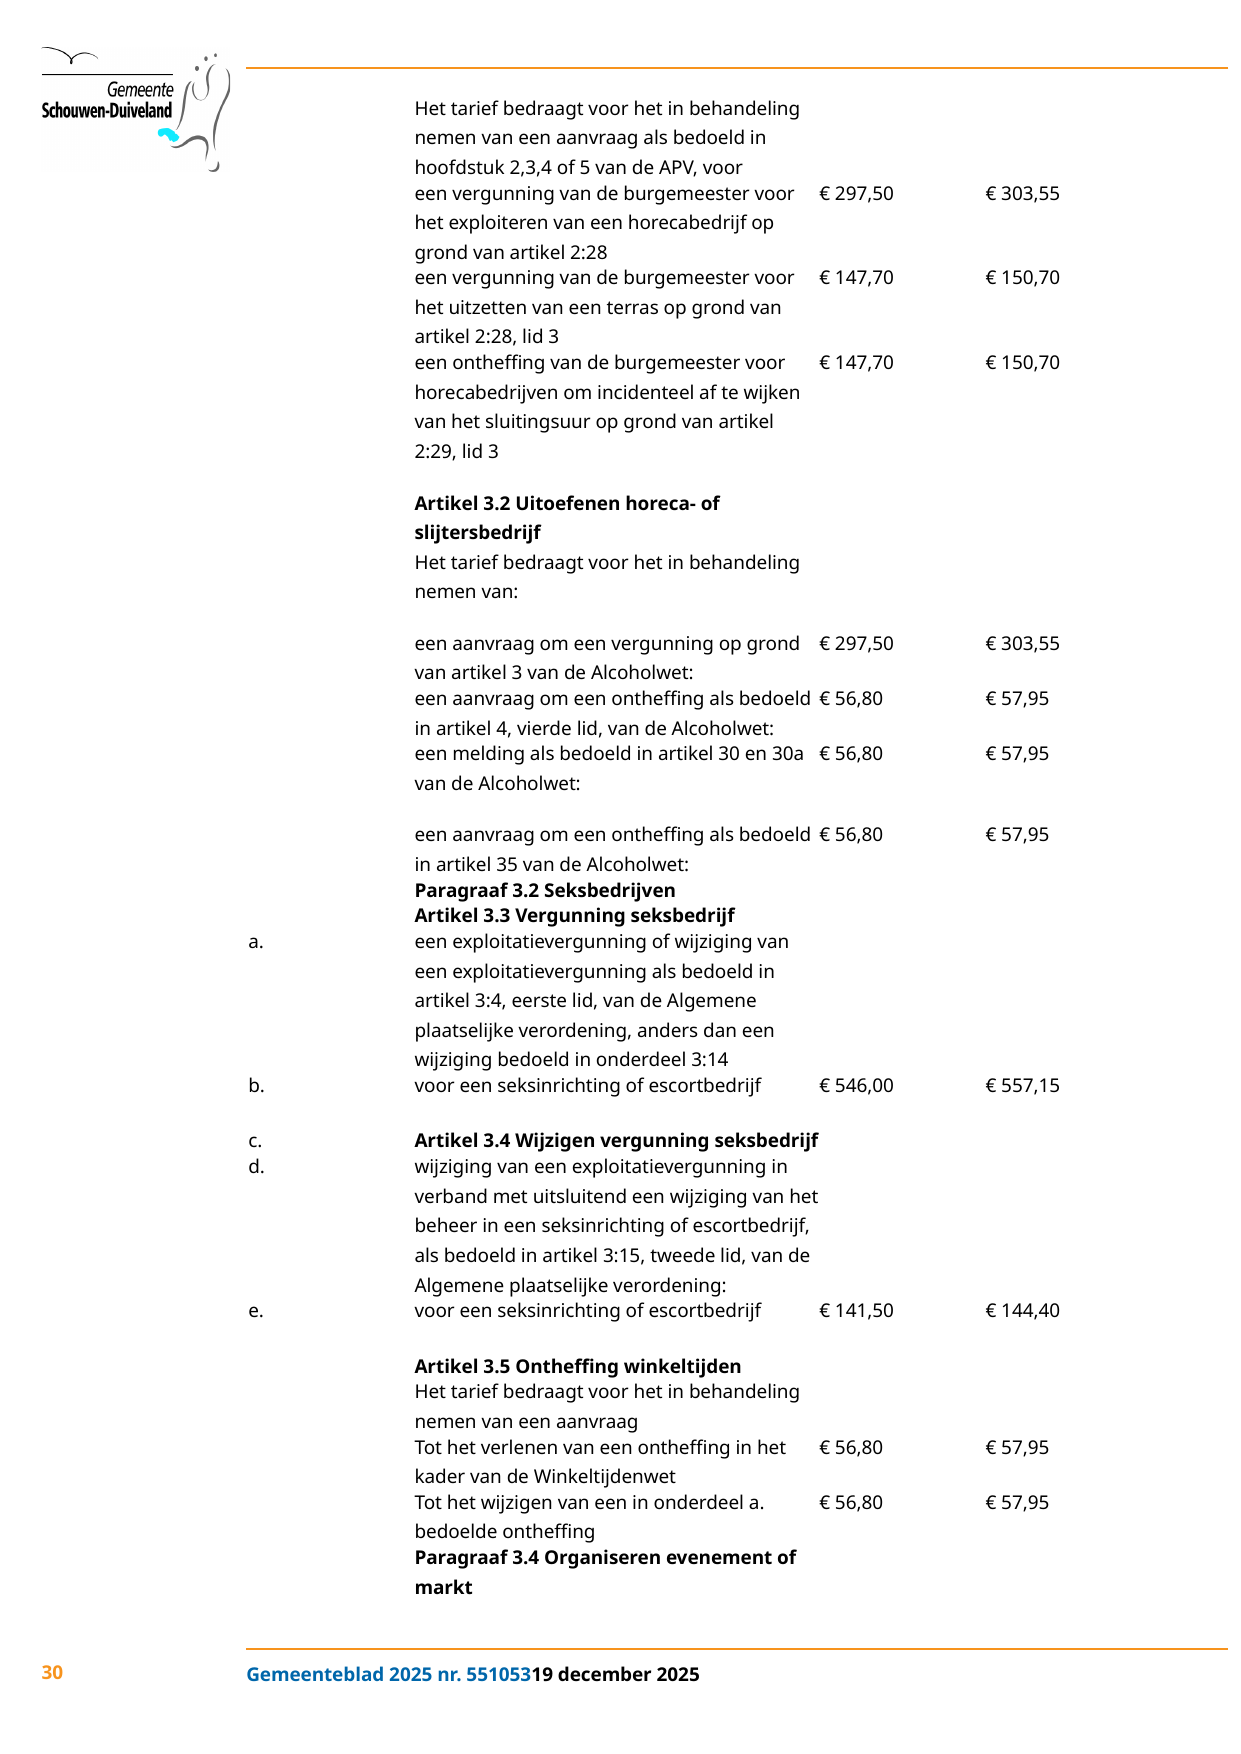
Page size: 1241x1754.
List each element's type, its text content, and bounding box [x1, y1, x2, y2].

table_cell [985, 490, 1152, 604]
table_cell Artikel 3.2 Uitoefenen horeca- of slijtersbedrijf Het tarief bedraagt voor het in behandeling nemen van: [414, 490, 819, 604]
picture [41, 47, 231, 172]
table_cell [248, 350, 414, 464]
table_cell [985, 1379, 1152, 1434]
table_cell voor een seksinrichting of escortbedrijf [414, 1073, 819, 1128]
table_cell [248, 822, 414, 877]
table_cell [985, 604, 1152, 630]
table_cell [985, 928, 1152, 1072]
table_cell voor een seksinrichting of escortbedrijf [414, 1298, 819, 1353]
table_cell [985, 1353, 1152, 1378]
table_cell € 57,95 [985, 1489, 1152, 1544]
table_cell [248, 1489, 414, 1544]
table_cell [414, 604, 819, 630]
table_cell [248, 685, 414, 741]
table_cell Paragraaf 3.4 Organiseren evenement of markt [414, 1545, 819, 1600]
table_cell [819, 796, 985, 822]
table_cell € 297,50 [819, 630, 985, 685]
table_cell b. [248, 1073, 414, 1128]
table_cell € 57,95 [985, 685, 1152, 741]
table_cell [985, 1154, 1152, 1297]
table_cell [985, 1545, 1152, 1600]
table_cell een melding als bedoeld in artikel 30 en 30a van de Alcoholwet: [414, 741, 819, 796]
table_cell [819, 464, 985, 490]
table_cell € 147,70 [819, 350, 985, 464]
table_cell [248, 95, 414, 180]
table_cell [819, 1154, 985, 1297]
table_cell [819, 95, 985, 180]
table_cell Paragraaf 3.2 Seksbedrijven [414, 877, 819, 903]
table_cell [819, 1545, 985, 1600]
table_cell een aanvraag om een ontheffing als bedoeld in artikel 35 van de Alcoholwet: [414, 822, 819, 877]
table_cell Artikel 3.4 Wijzigen vergunning seksbedrijf [414, 1128, 819, 1153]
table_cell wijziging van een exploitatievergunning in verband met uitsluitend een wijziging van het beheer in een seksinrichting of escortbedrijf, als bedoeld in artikel 3:15, tweede lid, van de Algemene plaatselijke verordening: [414, 1154, 819, 1297]
table_cell Artikel 3.3 Vergunning seksbedrijf [414, 903, 819, 928]
table_cell [248, 1379, 414, 1434]
table_cell a. [248, 928, 414, 1072]
table_cell € 56,80 [819, 1434, 985, 1489]
table_cell [248, 464, 414, 490]
table_cell [248, 265, 414, 349]
table_cell € 150,70 [985, 265, 1152, 349]
table_cell € 303,55 [985, 180, 1152, 264]
table_cell [248, 796, 414, 822]
table_cell € 57,95 [985, 1434, 1152, 1489]
table_cell Tot het wijzigen van een in onderdeel a. bedoelde ontheffing [414, 1489, 819, 1544]
table_cell [248, 630, 414, 685]
table_cell € 297,50 [819, 180, 985, 264]
table_cell een aanvraag om een vergunning op grond van artikel 3 van de Alcoholwet: [414, 630, 819, 685]
table_cell [248, 490, 414, 604]
table_cell € 147,70 [819, 265, 985, 349]
table_cell een vergunning van de burgemeester voor het uitzetten van een terras op grond van artikel 2:28, lid 3 [414, 265, 819, 349]
table_cell [819, 1128, 985, 1153]
table_cell [985, 796, 1152, 822]
table_cell een vergunning van de burgemeester voor het exploiteren van een horecabedrijf op grond van artikel 2:28 [414, 180, 819, 264]
table_cell d. [248, 1154, 414, 1297]
table_cell € 303,55 [985, 630, 1152, 685]
table_cell [819, 1353, 985, 1378]
table_cell [819, 604, 985, 630]
table_cell [248, 1545, 414, 1600]
table_cell € 57,95 [985, 822, 1152, 877]
table_cell een aanvraag om een ontheffing als bedoeld in artikel 4, vierde lid, van de Alcoholwet: [414, 685, 819, 741]
table_cell [985, 877, 1152, 903]
table_cell [985, 464, 1152, 490]
table_cell een exploitatievergunning of wijziging van een exploitatievergunning als bedoeld in artikel 3:4, eerste lid, van de Algemene plaatselijke verordening, anders dan een wijziging bedoeld in onderdeel 3:14 [414, 928, 819, 1072]
table_cell [819, 928, 985, 1072]
table_cell Tot het verlenen van een ontheffing in het kader van de Winkeltijdenwet [414, 1434, 819, 1489]
table_cell € 56,80 [819, 1489, 985, 1544]
table_cell [985, 1128, 1152, 1153]
table_cell [414, 464, 819, 490]
table_cell Artikel 3.5 Ontheffing winkeltijden [414, 1353, 819, 1378]
table_cell [248, 903, 414, 928]
table_cell € 141,50 [819, 1298, 985, 1353]
table_cell [248, 741, 414, 796]
table_cell [985, 903, 1152, 928]
table_cell e. [248, 1298, 414, 1353]
table_cell [248, 877, 414, 903]
table_cell [248, 180, 414, 264]
table_cell € 56,80 [819, 685, 985, 741]
table_cell [248, 1353, 414, 1378]
table_cell [414, 796, 819, 822]
table_cell een ontheffing van de burgemeester voor horecabedrijven om incidenteel af te wijken van het sluitingsuur op grond van artikel 2:29, lid 3 [414, 350, 819, 464]
table_cell [819, 903, 985, 928]
table_cell [248, 604, 414, 630]
table_cell € 56,80 [819, 822, 985, 877]
table_cell € 150,70 [985, 350, 1152, 464]
table_cell € 144,40 [985, 1298, 1152, 1353]
table_cell Het tarief bedraagt voor het in behandeling nemen van een aanvraag als bedoeld in hoofdstuk 2,3,4 of 5 van de APV, voor [414, 95, 819, 180]
table_cell [819, 490, 985, 604]
table_cell [985, 95, 1152, 180]
table_cell [819, 877, 985, 903]
table_cell € 546,00 [819, 1073, 985, 1128]
table_cell € 557,15 [985, 1073, 1152, 1128]
table_cell [248, 1434, 414, 1489]
table_cell € 57,95 [985, 741, 1152, 796]
table_cell [819, 1379, 985, 1434]
table_cell € 56,80 [819, 741, 985, 796]
table_cell Het tarief bedraagt voor het in behandeling nemen van een aanvraag [414, 1379, 819, 1434]
table_cell c. [248, 1128, 414, 1153]
